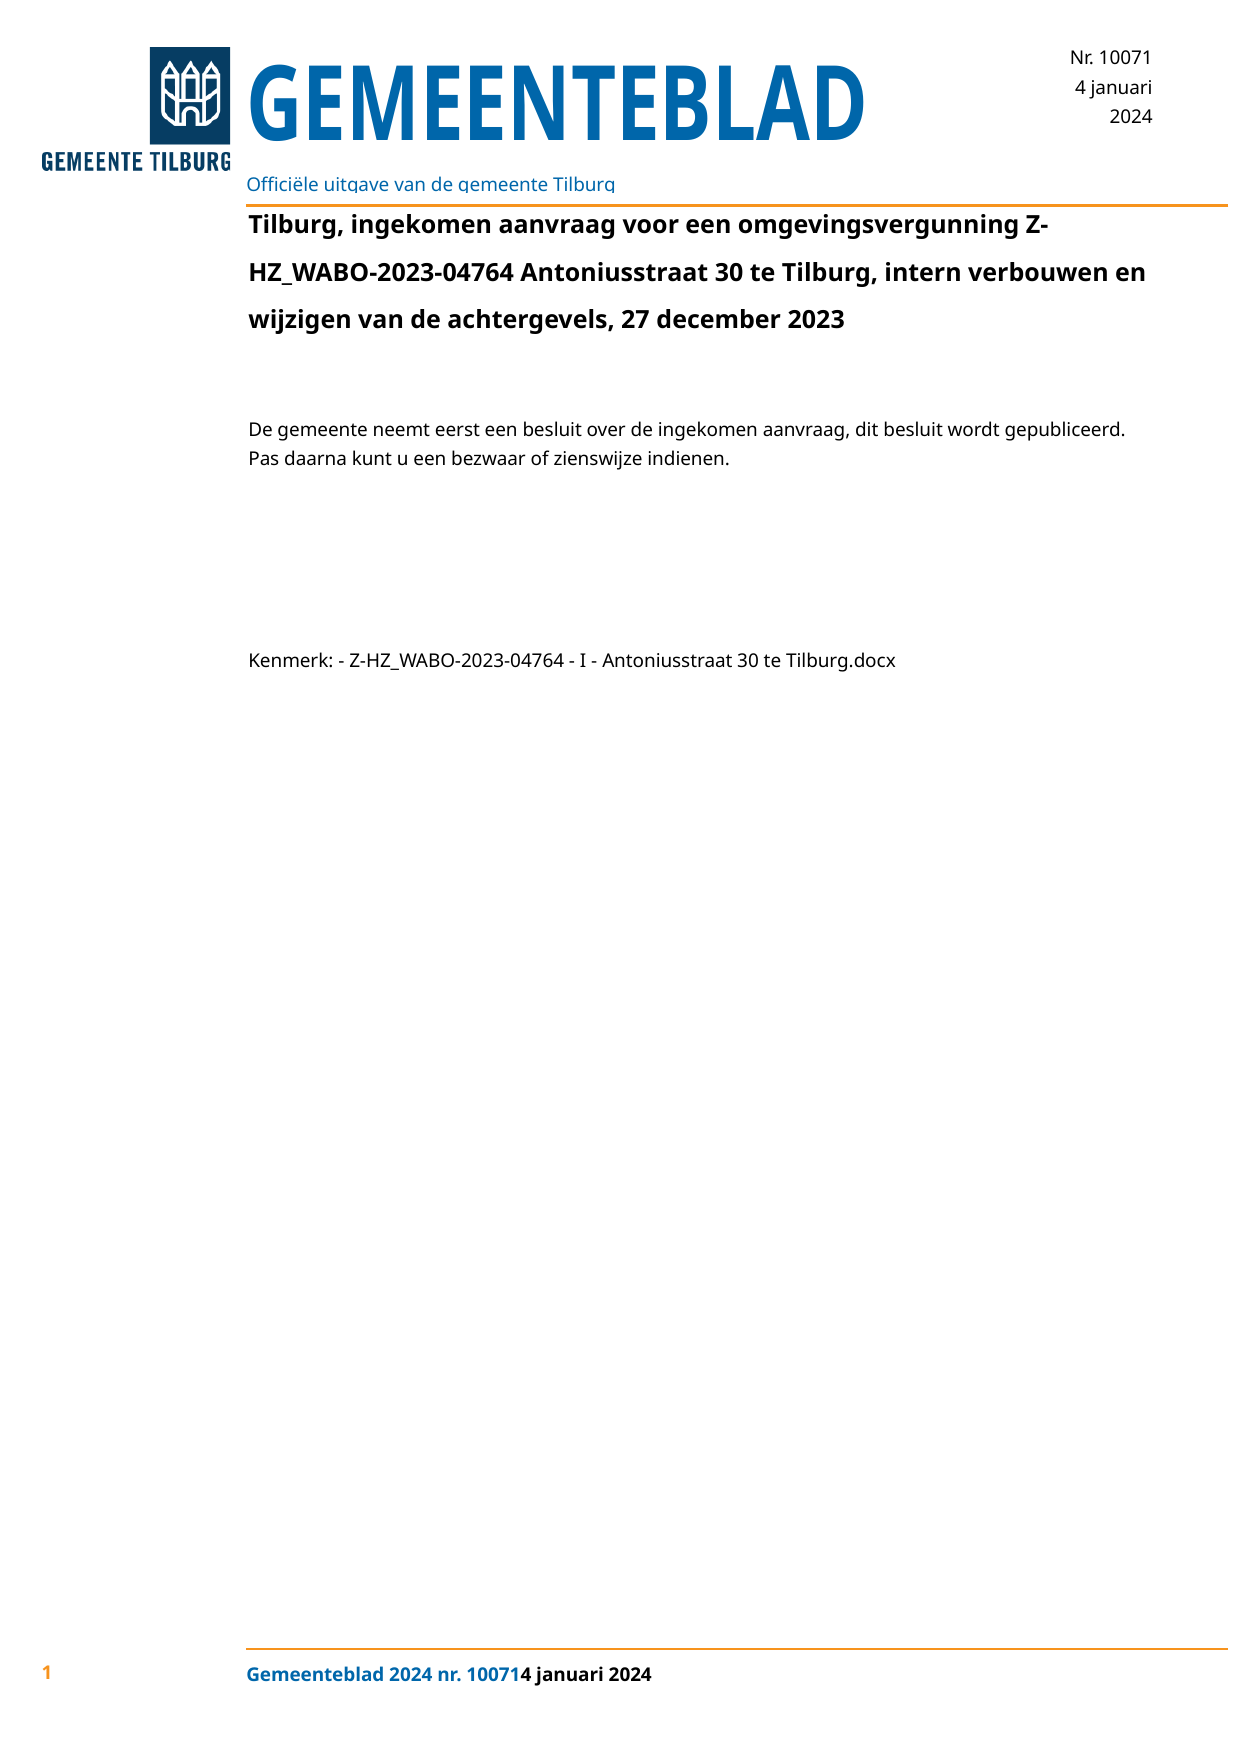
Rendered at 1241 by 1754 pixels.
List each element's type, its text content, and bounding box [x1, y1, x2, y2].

text De gemeente neemt eerst een besluit over de ingekomen aanvraag, dit besluit wordt gepubliceerd. Pas daarna kunt u een bezwaar of zienswijze indienen. [248, 416, 1152, 471]
picture [41, 47, 231, 172]
text Tilburg, ingekomen aanvraag voor een omgevingsvergunning Z-HZ_WABO-2023-04764 Antoniusstraat 30 te Tilburg, intern verbouwen en wijzigen van de achtergevels, 27 december 2023 [248, 207, 1152, 336]
text Kenmerk: - Z-HZ_WABO-2023-04764 - I - Antoniusstraat 30 te Tilburg.docx [248, 647, 1152, 673]
